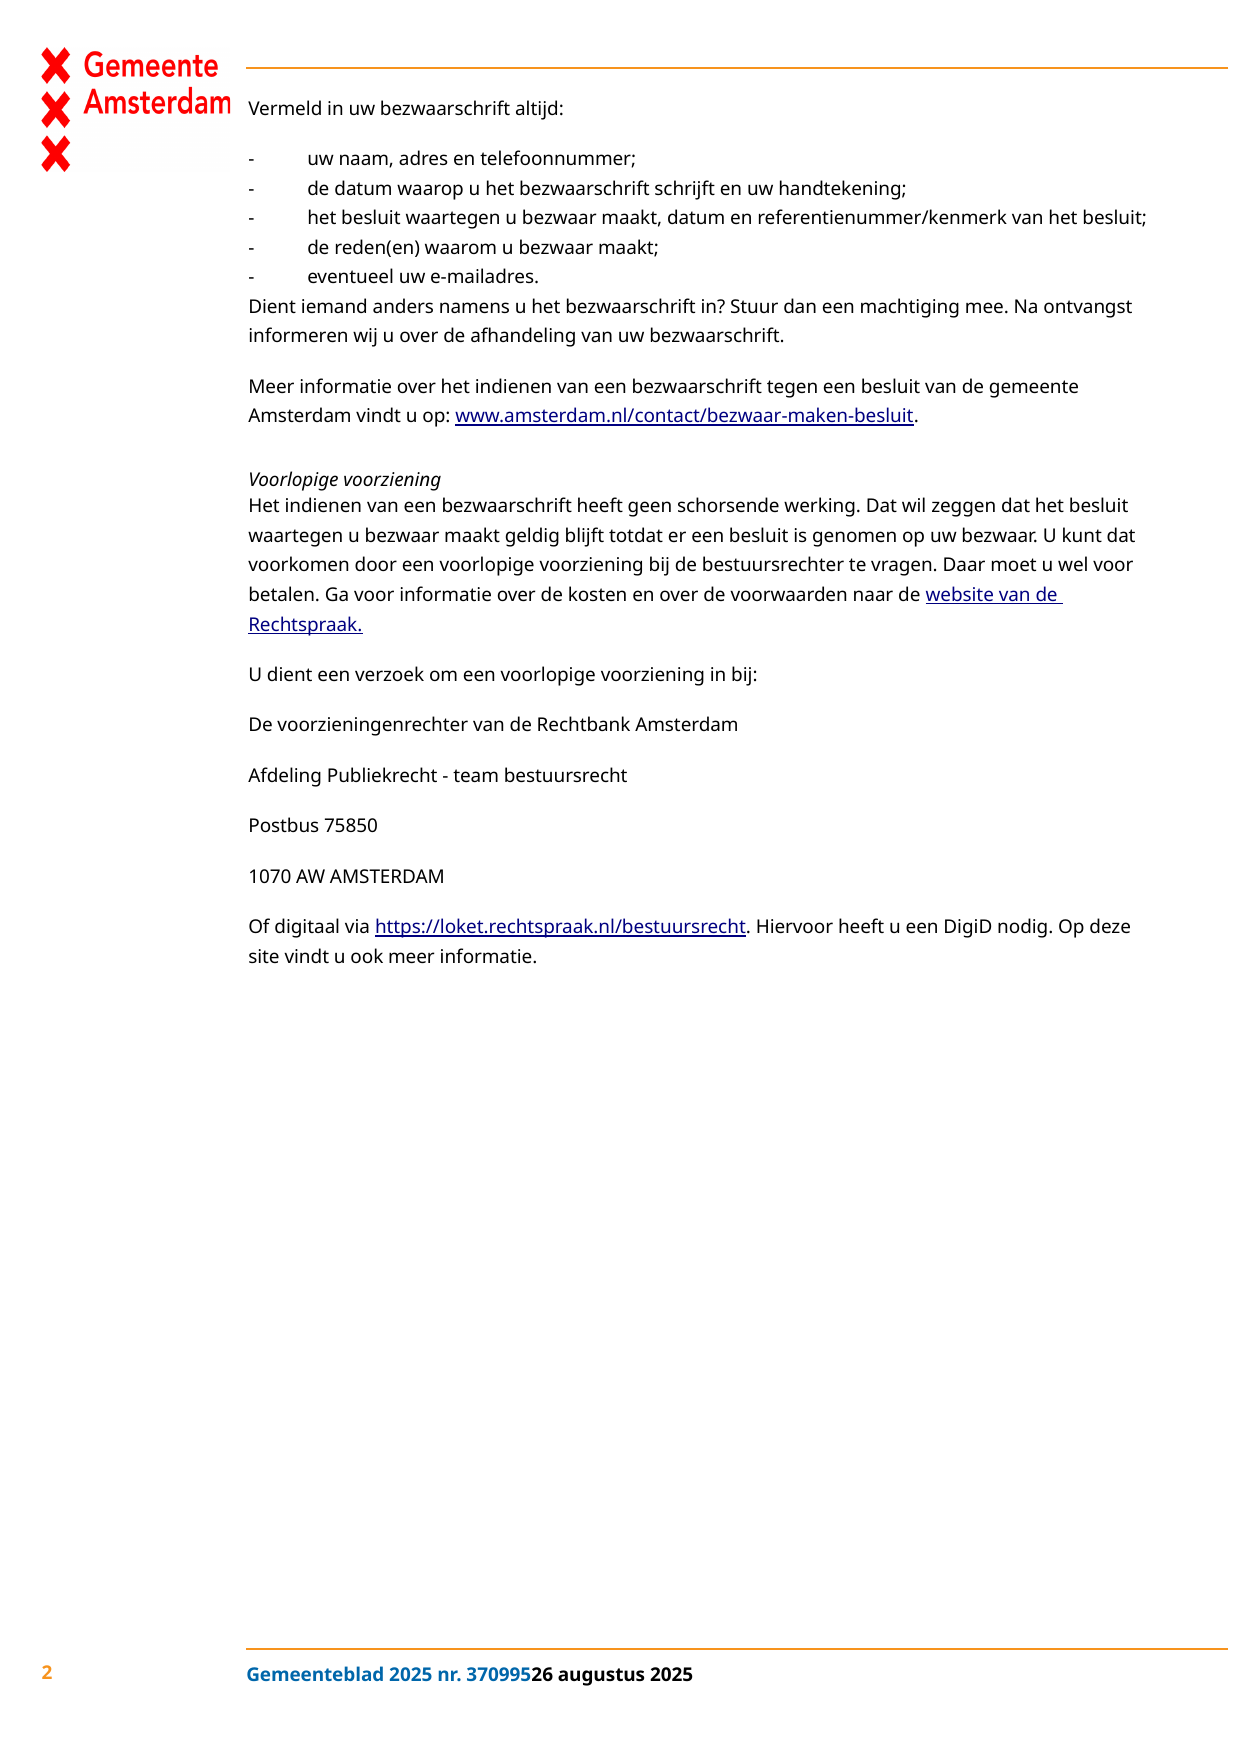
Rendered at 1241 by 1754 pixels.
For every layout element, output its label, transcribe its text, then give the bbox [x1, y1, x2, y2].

list eventueel uw e-mailadres. [248, 263, 1152, 289]
text Dient iemand anders namens u het bezwaarschrift in? Stuur dan een machtiging mee. Na ontvangst informeren wij u over de afhandeling van uw bezwaarschrift. [248, 293, 1152, 348]
list uw naam, adres en telefoonnummer; [248, 145, 1152, 171]
text De voorzieningenrechter van de Rechtbank Amsterdam [248, 712, 1152, 737]
list de datum waarop u het bezwaarschrift schrijft en uw handtekening; [248, 175, 1152, 201]
text U dient een verzoek om een voorlopige voorziening in bij: [248, 661, 1152, 687]
list de reden(en) waarom u bezwaar maakt; [248, 234, 1152, 260]
text Voorlopige voorziening [248, 467, 1152, 492]
text Postbus 75850 [248, 812, 1152, 838]
text Of digitaal via https://loket.rechtspraak.nl/bestuursrecht. Hiervoor heeft u een DigiD nodig. Op deze site vindt u ook meer informatie. [248, 913, 1152, 968]
picture [41, 47, 231, 172]
text Meer informatie over het indienen van een bezwaarschrift tegen een besluit van de gemeente Amsterdam vindt u op: www.amsterdam.nl/contact/bezwaar-maken-besluit. [248, 373, 1152, 428]
text 1070 AW AMSTERDAM [248, 863, 1152, 888]
text Vermeld in uw bezwaarschrift altijd: [248, 95, 1152, 121]
list het besluit waartegen u bezwaar maakt, datum en referentienummer/kenmerk van het besluit; [248, 204, 1152, 230]
text Het indienen van een bezwaarschrift heeft geen schorsende werking. Dat wil zeggen dat het besluit waartegen u bezwaar maakt geldig blijft totdat er een besluit is genomen op uw bezwaar. U kunt dat voorkomen door een voorlopige voorziening bij de bestuursrechter te vragen. Daar moet u wel voor betalen. Ga voor informatie over de kosten en over de voorwaarden naar de website van de Rechtspraak. [248, 492, 1152, 636]
text Afdeling Publiekrecht - team bestuursrecht [248, 762, 1152, 788]
